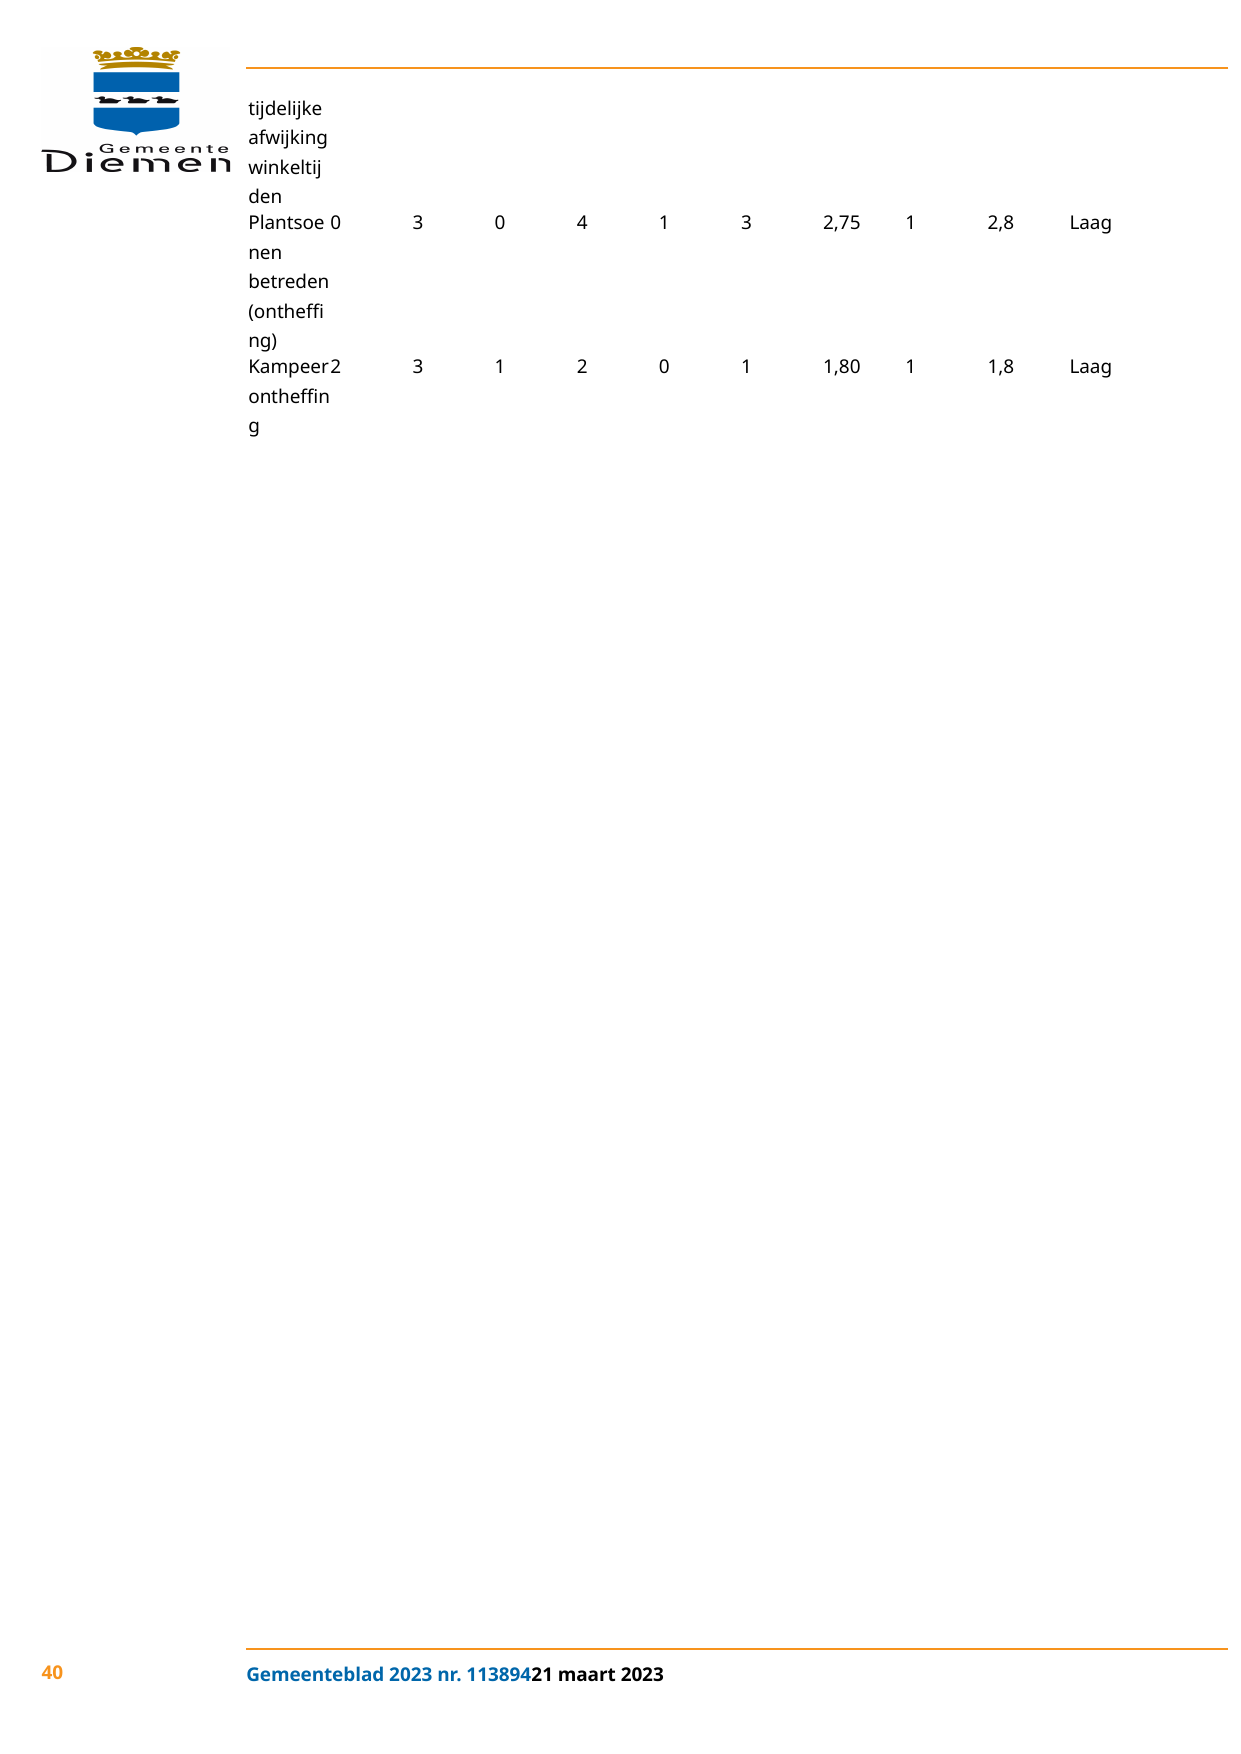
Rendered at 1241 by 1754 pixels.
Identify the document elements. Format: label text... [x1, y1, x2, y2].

table_cell 2 [330, 353, 412, 438]
table_cell [1069, 95, 1152, 209]
table_cell [987, 95, 1069, 209]
table_cell Kampeerontheffing [248, 353, 330, 438]
table_cell [412, 95, 494, 209]
table_cell tijdelijke afwijking winkeltijden [248, 95, 330, 209]
table_cell [659, 95, 741, 209]
table_cell Laag [1069, 209, 1152, 353]
table_cell 0 [494, 209, 577, 353]
table_cell 3 [741, 209, 823, 353]
table_cell 3 [412, 353, 494, 438]
table_cell [823, 95, 905, 209]
table_cell Laag [1069, 353, 1152, 438]
table_cell 2,8 [987, 209, 1069, 353]
table_cell 1,8 [987, 353, 1069, 438]
table_cell 1,80 [823, 353, 905, 438]
table_cell [330, 95, 412, 209]
table_cell 2,75 [823, 209, 905, 353]
table_cell 2 [577, 353, 659, 438]
picture [41, 47, 231, 172]
table_cell 4 [577, 209, 659, 353]
table_cell [577, 95, 659, 209]
table_cell 0 [659, 353, 741, 438]
table_cell 0 [330, 209, 412, 353]
table_cell 1 [659, 209, 741, 353]
table_cell 1 [494, 353, 577, 438]
table_cell [905, 95, 987, 209]
table_cell 1 [905, 353, 987, 438]
table_cell 1 [905, 209, 987, 353]
table_cell 3 [412, 209, 494, 353]
table_cell [741, 95, 823, 209]
table_cell Plantsoenen betreden (ontheffing) [248, 209, 330, 353]
table_cell [494, 95, 577, 209]
table_cell 1 [741, 353, 823, 438]
